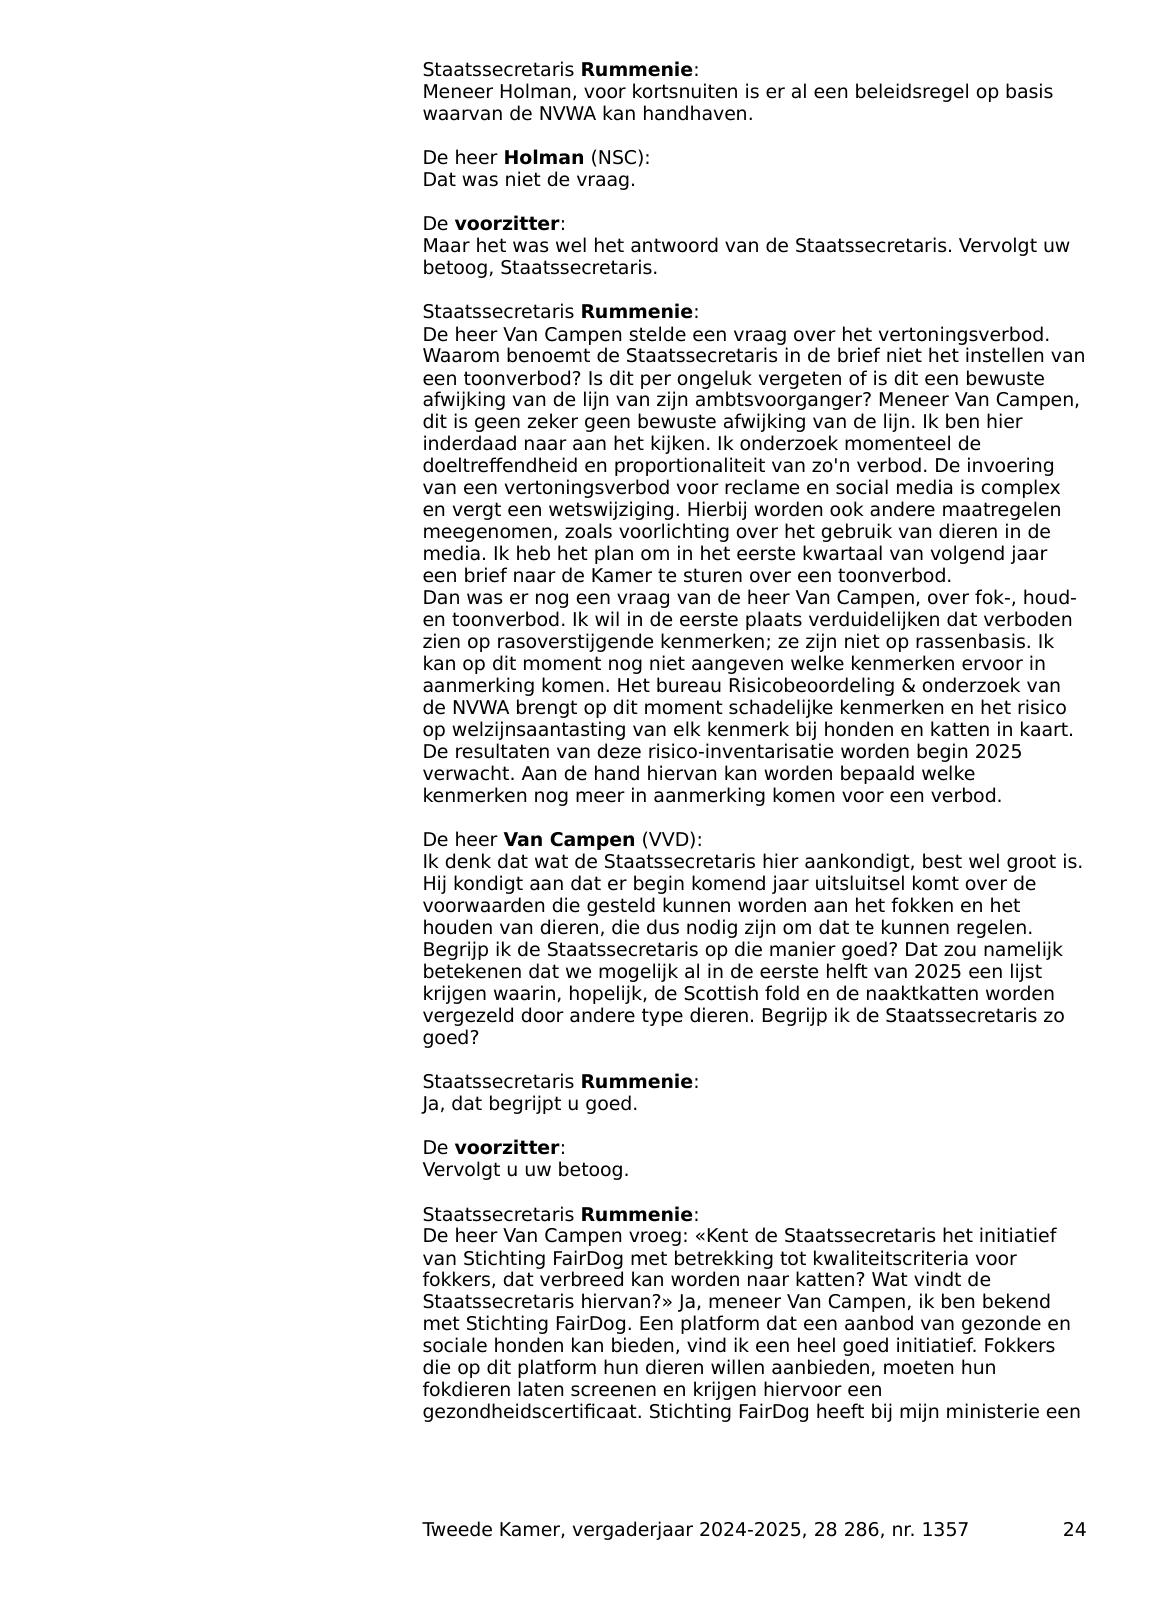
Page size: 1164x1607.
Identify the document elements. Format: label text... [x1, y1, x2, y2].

text Dat was niet de vraag. [422, 169, 1087, 191]
text Staatssecretaris Rummenie: [422, 301, 1087, 323]
text Vervolgt u uw betoog. [422, 1159, 1087, 1181]
text De voorzitter: [422, 213, 1087, 235]
text Staatssecretaris Rummenie: [422, 1203, 1087, 1225]
text Maar het was wel het antwoord van de Staatssecretaris. Vervolgt uw betoog, Staatssecretaris. [422, 235, 1087, 279]
text Staatssecretaris Rummenie: [422, 1071, 1087, 1093]
text De heer Van Campen (VVD): [422, 829, 1087, 851]
text Ik denk dat wat de Staatssecretaris hier aankondigt, best wel groot is. Hij kondigt aan dat er begin komend jaar uitsluitsel komt over de voorwaarden die gesteld kunnen worden aan het fokken en het houden van dieren, die dus nodig zijn om dat te kunnen regelen. Begrijp ik de Staatssecretaris op die manier goed? Dat zou namelijk betekenen dat we mogelijk al in de eerste helft van 2025 een lijst krijgen waarin, hopelijk, de Scottish fold en de naaktkatten worden vergezeld door andere type dieren. Begrijp ik de Staatssecretaris zo goed? [422, 851, 1087, 1049]
text Meneer Holman, voor kortsnuiten is er al een beleidsregel op basis waarvan de NVWA kan handhaven. [422, 81, 1087, 125]
text Dan was er nog een vraag van de heer Van Campen, over fok-, houd- en toonverbod. Ik wil in de eerste plaats verduidelijken dat verboden zien op rasoverstijgende kenmerken; ze zijn niet op rassenbasis. Ik kan op dit moment nog niet aangeven welke kenmerken ervoor in aanmerking komen. Het bureau Risicobeoordeling & onderzoek van de NVWA brengt op dit moment schadelijke kenmerken en het risico op welzijnsaantasting van elk kenmerk bij honden en katten in kaart. De resultaten van deze risico-inventarisatie worden begin 2025 verwacht. Aan de hand hiervan kan worden bepaald welke kenmerken nog meer in aanmerking komen voor een verbod. [422, 587, 1087, 807]
text De heer Holman (NSC): [422, 147, 1087, 169]
text Ja, dat begrijpt u goed. [422, 1093, 1087, 1115]
text De heer Van Campen vroeg: «Kent de Staatssecretaris het initiatief van Stichting FairDog met betrekking tot kwaliteitscriteria voor fokkers, dat verbreed kan worden naar katten? Wat vindt de Staatssecretaris hiervan?» Ja, meneer Van Campen, ik ben bekend met Stichting FairDog. Een platform dat een aanbod van gezonde en sociale honden kan bieden, vind ik een heel goed initiatief. Fokkers die op dit platform hun dieren willen aanbieden, moeten hun fokdieren laten screenen en krijgen hiervoor een gezondheidscertificaat. Stichting FairDog heeft bij mijn ministerie een [422, 1225, 1087, 1423]
text De heer Van Campen stelde een vraag over het vertoningsverbod. Waarom benoemt de Staatssecretaris in de brief niet het instellen van een toonverbod? Is dit per ongeluk vergeten of is dit een bewuste afwijking van de lijn van zijn ambtsvoorganger? Meneer Van Campen, dit is geen zeker geen bewuste afwijking van de lijn. Ik ben hier inderdaad naar aan het kijken. Ik onderzoek momenteel de doeltreffendheid en proportionaliteit van zo'n verbod. De invoering van een vertoningsverbod voor reclame en social media is complex en vergt een wetswijziging. Hierbij worden ook andere maatregelen meegenomen, zoals voorlichting over het gebruik van dieren in de media. Ik heb het plan om in het eerste kwartaal van volgend jaar een brief naar de Kamer te sturen over een toonverbod. [422, 323, 1087, 587]
text Staatssecretaris Rummenie: [422, 59, 1087, 81]
text De voorzitter: [422, 1137, 1087, 1159]
